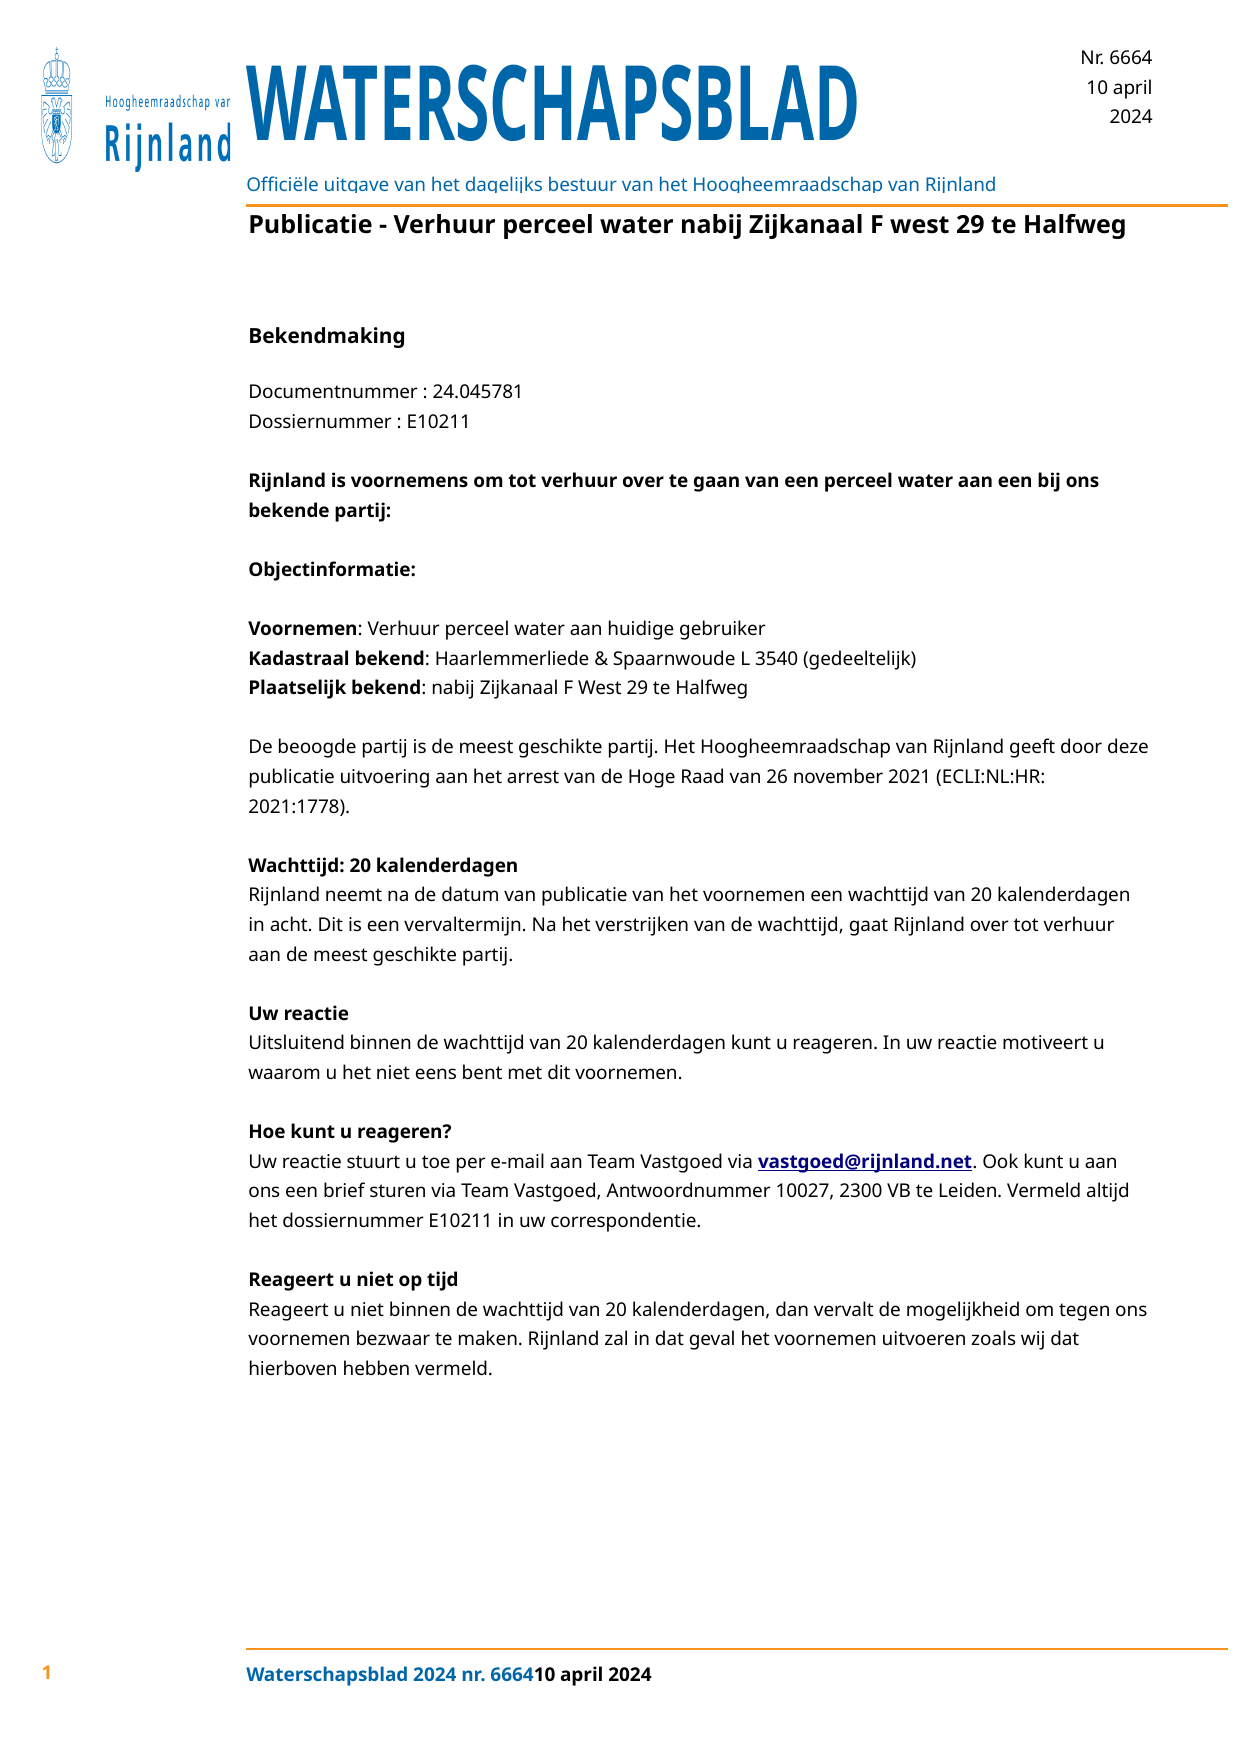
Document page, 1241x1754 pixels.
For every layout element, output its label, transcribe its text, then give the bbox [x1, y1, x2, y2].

text Bekendmaking [248, 321, 1152, 349]
text Dossiernummer : E10211 [248, 408, 1152, 434]
text Publicatie - Verhuur perceel water nabij Zijkanaal F west 29 te Halfweg [248, 207, 1152, 241]
text Reageert u niet op tijd [248, 1266, 1152, 1292]
text Uitsluitend binnen de wachttijd van 20 kalenderdagen kunt u reageren. In uw reactie motiveert u waarom u het niet eens bent met dit voornemen. [248, 1029, 1152, 1085]
text Reageert u niet binnen de wachttijd van 20 kalenderdagen, dan vervalt de mogelijkheid om tegen ons voornemen bezwaar te maken. Rijnland zal in dat geval het voornemen uitvoeren zoals wij dat hierboven hebben vermeld. [248, 1296, 1152, 1381]
text Wachttijd: 20 kalenderdagen [248, 852, 1152, 878]
text Plaatselijk bekend: nabij Zijkanaal F West 29 te Halfweg [248, 674, 1152, 700]
text Kadastraal bekend: Haarlemmerliede & Spaarnwoude L 3540 (gedeeltelijk) [248, 645, 1152, 671]
text Rijnland is voornemens om tot verhuur over te gaan van een perceel water aan een bij ons bekende partij: [248, 467, 1152, 523]
text Documentnummer : 24.045781 [248, 379, 1152, 404]
text Uw reactie [248, 1000, 1152, 1026]
text Uw reactie stuurt u toe per e-mail aan Team Vastgoed via vastgoed@rijnland.net. Ook kunt u aan ons een brief sturen via Team Vastgoed, Antwoordnummer 10027, 2300 VB te Leiden. Vermeld altijd het dossiernummer E10211 in uw correspondentie. [248, 1148, 1152, 1233]
text Objectinformatie: [248, 556, 1152, 582]
picture [41, 47, 231, 172]
text De beoogde partij is de meest geschikte partij. Het Hoogheemraadschap van Rijnland geeft door deze publicatie uitvoering aan het arrest van de Hoge Raad van 26 november 2021 (ECLI:NL:HR: 2021:1778). [248, 734, 1152, 819]
text Rijnland neemt na de datum van publicatie van het voornemen een wachttijd van 20 kalenderdagen in acht. Dit is een vervaltermijn. Na het verstrijken van de wachttijd, gaat Rijnland over tot verhuur aan de meest geschikte partij. [248, 882, 1152, 967]
text Hoe kunt u reageren? [248, 1118, 1152, 1144]
text Voornemen: Verhuur perceel water aan huidige gebruiker [248, 615, 1152, 641]
